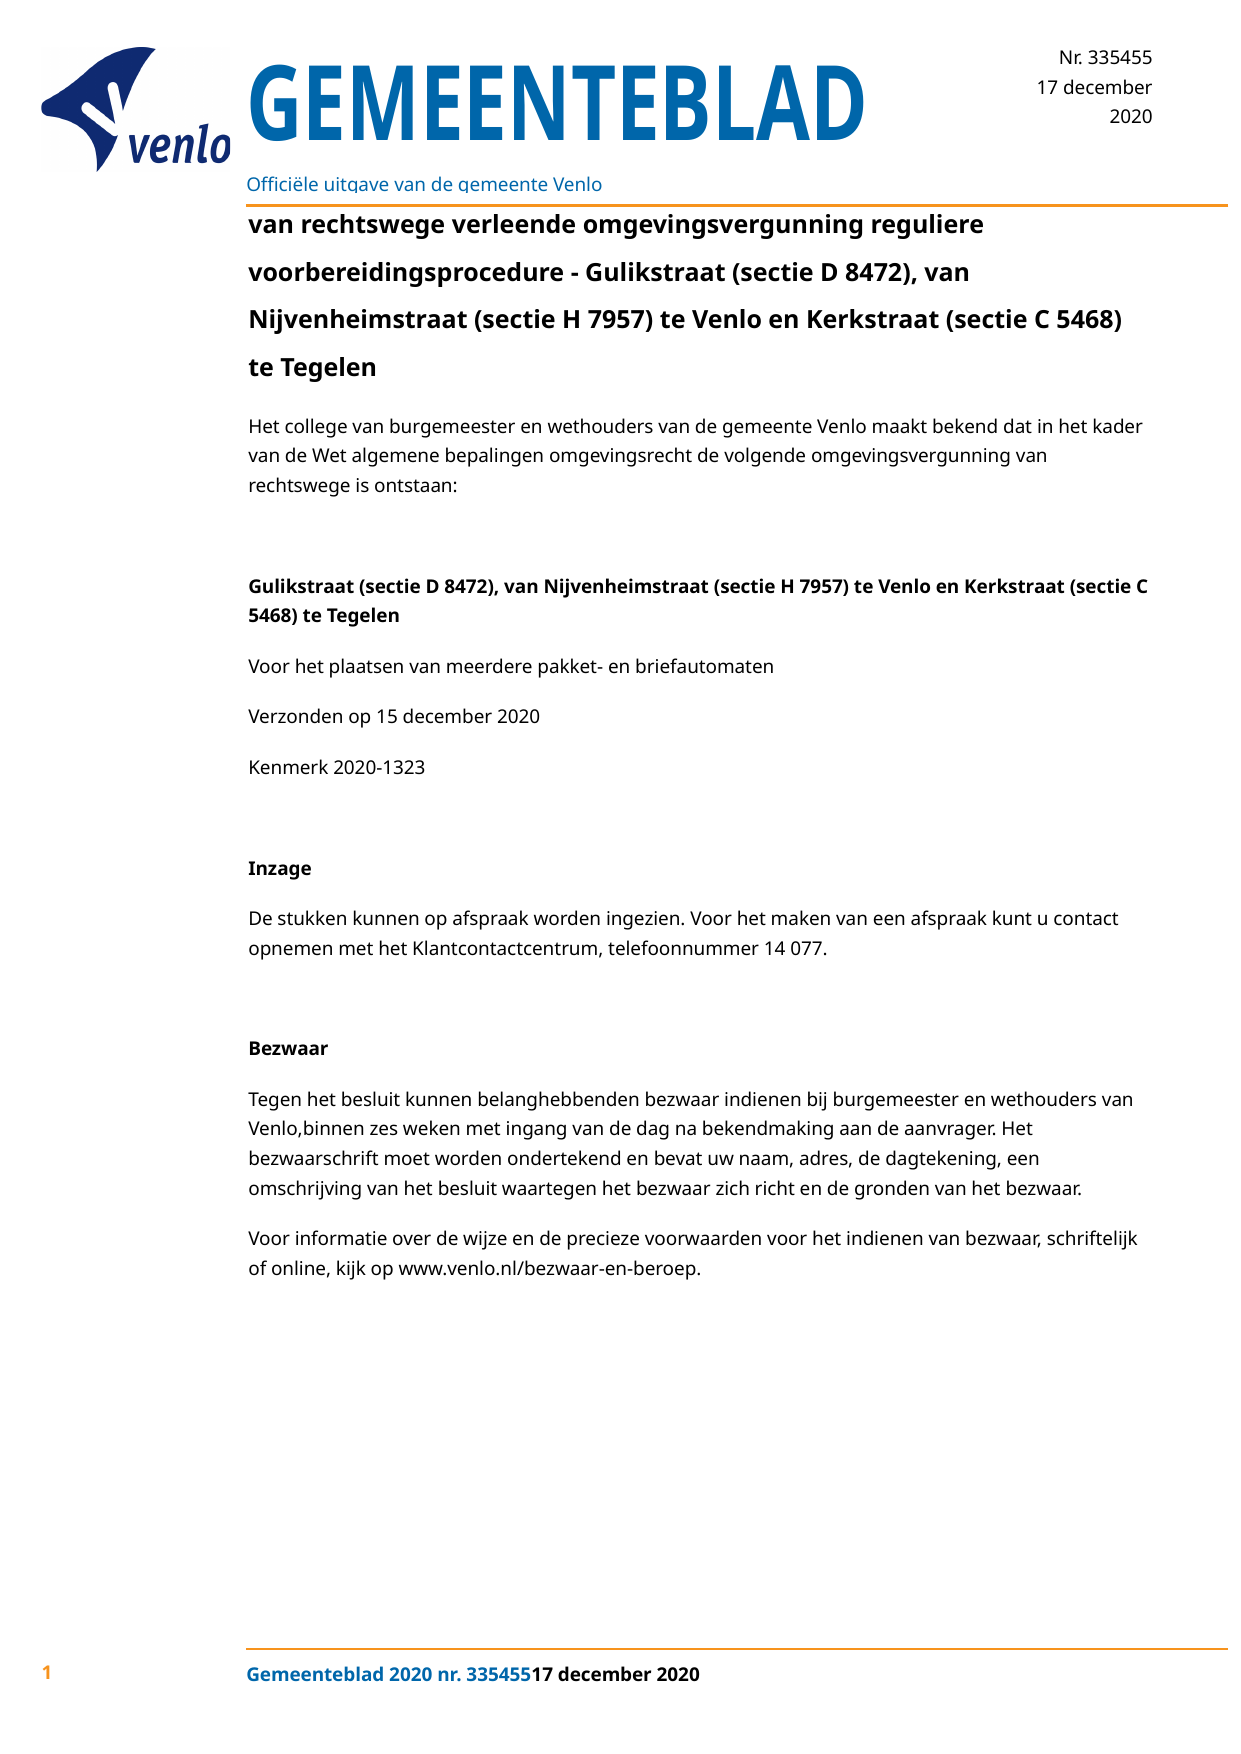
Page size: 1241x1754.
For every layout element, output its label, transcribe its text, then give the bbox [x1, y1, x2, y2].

text Bezwaar [248, 1036, 1152, 1061]
text Voor het plaatsen van meerdere pakket- en briefautomaten [248, 653, 1152, 679]
picture [41, 47, 231, 172]
text Tegen het besluit kunnen belanghebbenden bezwaar indienen bij burgemeester en wethouders van Venlo,binnen zes weken met ingang van de dag na bekendmaking aan de aanvrager. Het bezwaarschrift moet worden ondertekend en bevat uw naam, adres, de dagtekening, een omschrijving van het besluit waartegen het bezwaar zich richt en de gronden van het bezwaar. [248, 1086, 1152, 1201]
text Verzonden op 15 december 2020 [248, 703, 1152, 729]
text Kenmerk 2020-1323 [248, 754, 1152, 780]
text Inzage [248, 855, 1152, 881]
text Voor informatie over de wijze en de precieze voorwaarden voor het indienen van bezwaar, schriftelijk of online, kijk op www.venlo.nl/bezwaar-en-beroep. [248, 1225, 1152, 1281]
text Gulikstraat (sectie D 8472), van Nijvenheimstraat (sectie H 7957) te Venlo en Kerkstraat (sectie C 5468) te Tegelen [248, 573, 1152, 628]
text De stukken kunnen op afspraak worden ingezien. Voor het maken van een afspraak kunt u contact opnemen met het Klantcontactcentrum, telefoonnummer 14 077. [248, 905, 1152, 961]
text Het college van burgemeester en wethouders van de gemeente Venlo maakt bekend dat in het kader van de Wet algemene bepalingen omgevingsrecht de volgende omgevingsvergunning van rechtswege is ontstaan: [248, 413, 1152, 498]
text van rechtswege verleende omgevingsvergunning reguliere voorbereidingsprocedure - Gulikstraat (sectie D 8472), van Nijvenheimstraat (sectie H 7957) te Venlo en Kerkstraat (sectie C 5468) te Tegelen [248, 207, 1152, 384]
